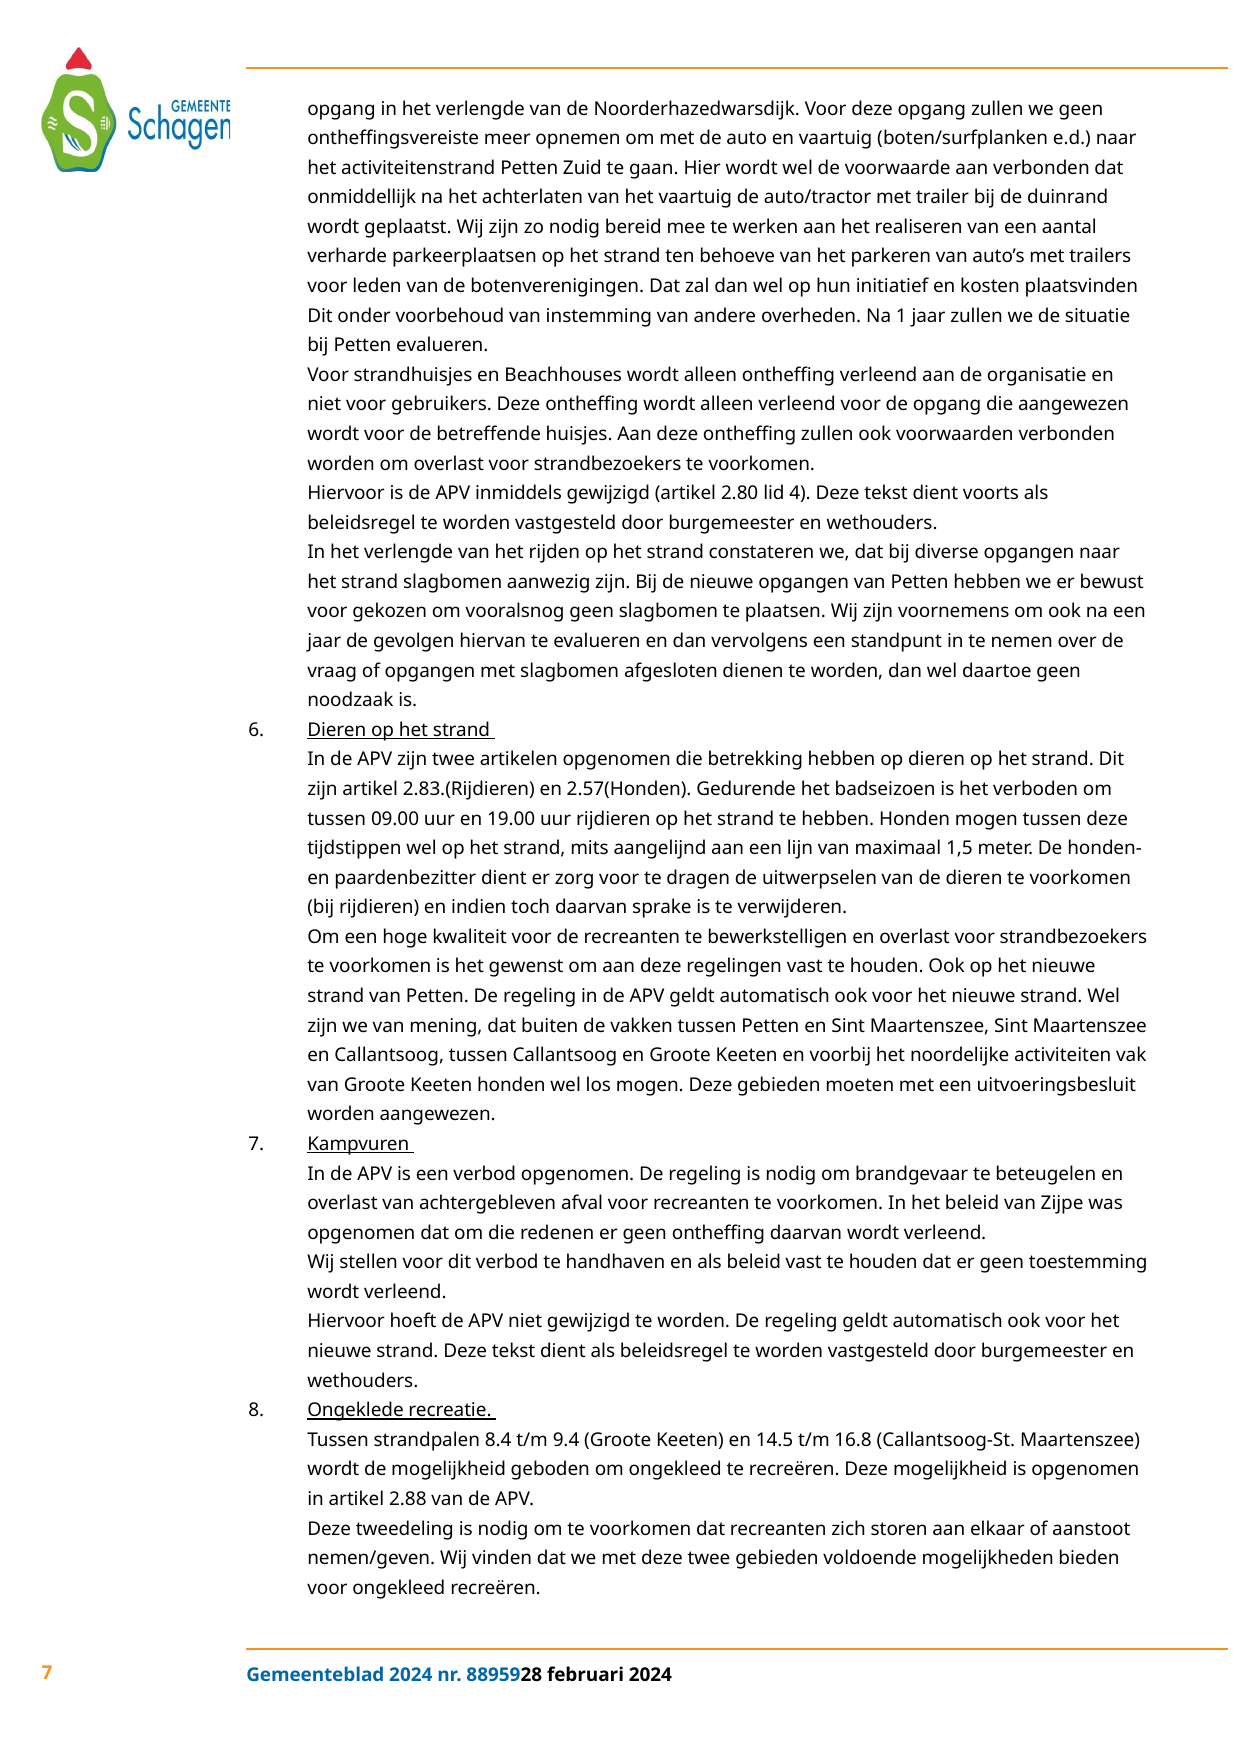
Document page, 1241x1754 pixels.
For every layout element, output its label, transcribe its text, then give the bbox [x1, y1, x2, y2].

list Deze tweedeling is nodig om te voorkomen dat recreanten zich storen aan elkaar of aanstoot nemen/geven. Wij vinden dat we met deze twee gebieden voldoende mogelijkheden bieden voor ongekleed recreëren. [248, 1515, 1152, 1600]
list Hiervoor is de APV inmiddels gewijzigd (artikel 2.80 lid 4). Deze tekst dient voorts als beleidsregel te worden vastgesteld door burgemeester en wethouders. [248, 479, 1152, 535]
list In het verlengde van het rijden op het strand constateren we, dat bij diverse opgangen naar het strand slagbomen aanwezig zijn. Bij de nieuwe opgangen van Petten hebben we er bewust voor gekozen om vooralsnog geen slagbomen te plaatsen. Wij zijn voornemens om ook na een jaar de gevolgen hiervan te evalueren en dan vervolgens een standpunt in te nemen over de vraag of opgangen met slagbomen afgesloten dienen te worden, dan wel daartoe geen noodzaak is. [248, 538, 1152, 712]
picture [41, 47, 231, 172]
list Hiervoor hoeft de APV niet gewijzigd te worden. De regeling geldt automatisch ook voor het nieuwe strand. Deze tekst dient als beleidsregel te worden vastgesteld door burgemeester en wethouders. [248, 1308, 1152, 1393]
list Dieren op het strand [248, 716, 1152, 742]
list In de APV zijn twee artikelen opgenomen die betrekking hebben op dieren op het strand. Dit zijn artikel 2.83.(Rijdieren) en 2.57(Honden). Gedurende het badseizoen is het verboden om tussen 09.00 uur en 19.00 uur rijdieren op het strand te hebben. Honden mogen tussen deze tijdstippen wel op het strand, mits aangelijnd aan een lijn van maximaal 1,5 meter. De honden- en paardenbezitter dient er zorg voor te dragen de uitwerpselen van de dieren te voorkomen (bij rijdieren) en indien toch daarvan sprake is te verwijderen. [248, 746, 1152, 919]
list Kampvuren [248, 1130, 1152, 1156]
list Om een hoge kwaliteit voor de recreanten te bewerkstelligen en overlast voor strandbezoekers te voorkomen is het gewenst om aan deze regelingen vast te houden. Ook op het nieuwe strand van Petten. De regeling in de APV geldt automatisch ook voor het nieuwe strand. Wel zijn we van mening, dat buiten de vakken tussen Petten en Sint Maartenszee, Sint Maartenszee en Callantsoog, tussen Callantsoog en Groote Keeten en voorbij het noordelijke activiteiten vak van Groote Keeten honden wel los mogen. Deze gebieden moeten met een uitvoeringsbesluit worden aangewezen. [248, 923, 1152, 1126]
list Voor strandhuisjes en Beachhouses wordt alleen ontheffing verleend aan de organisatie en niet voor gebruikers. Deze ontheffing wordt alleen verleend voor de opgang die aangewezen wordt voor de betreffende huisjes. Aan deze ontheffing zullen ook voorwaarden verbonden worden om overlast voor strandbezoekers te voorkomen. [248, 361, 1152, 476]
list opgang in het verlengde van de Noorderhazedwarsdijk. Voor deze opgang zullen we geen ontheffingsvereiste meer opnemen om met de auto en vaartuig (boten/surfplanken e.d.) naar het activiteitenstrand Petten Zuid te gaan. Hier wordt wel de voorwaarde aan verbonden dat onmiddellijk na het achterlaten van het vaartuig de auto/tractor met trailer bij de duinrand wordt geplaatst. Wij zijn zo nodig bereid mee te werken aan het realiseren van een aantal verharde parkeerplaatsen op het strand ten behoeve van het parkeren van auto’s met trailers voor leden van de botenverenigingen. Dat zal dan wel op hun initiatief en kosten plaatsvinden Dit onder voorbehoud van instemming van andere overheden. Na 1 jaar zullen we de situatie bij Petten evalueren. [248, 95, 1152, 357]
list Wij stellen voor dit verbod te handhaven en als beleid vast te houden dat er geen toestemming wordt verleend. [248, 1248, 1152, 1304]
list Ongeklede recreatie. [248, 1396, 1152, 1422]
list Tussen strandpalen 8.4 t/m 9.4 (Groote Keeten) en 14.5 t/m 16.8 (Callantsoog-St. Maartenszee) wordt de mogelijkheid geboden om ongekleed te recreëren. Deze mogelijkheid is opgenomen in artikel 2.88 van de APV. [248, 1426, 1152, 1511]
list In de APV is een verbod opgenomen. De regeling is nodig om brandgevaar te beteugelen en overlast van achtergebleven afval voor recreanten te voorkomen. In het beleid van Zijpe was opgenomen dat om die redenen er geen ontheffing daarvan wordt verleend. [248, 1160, 1152, 1245]
